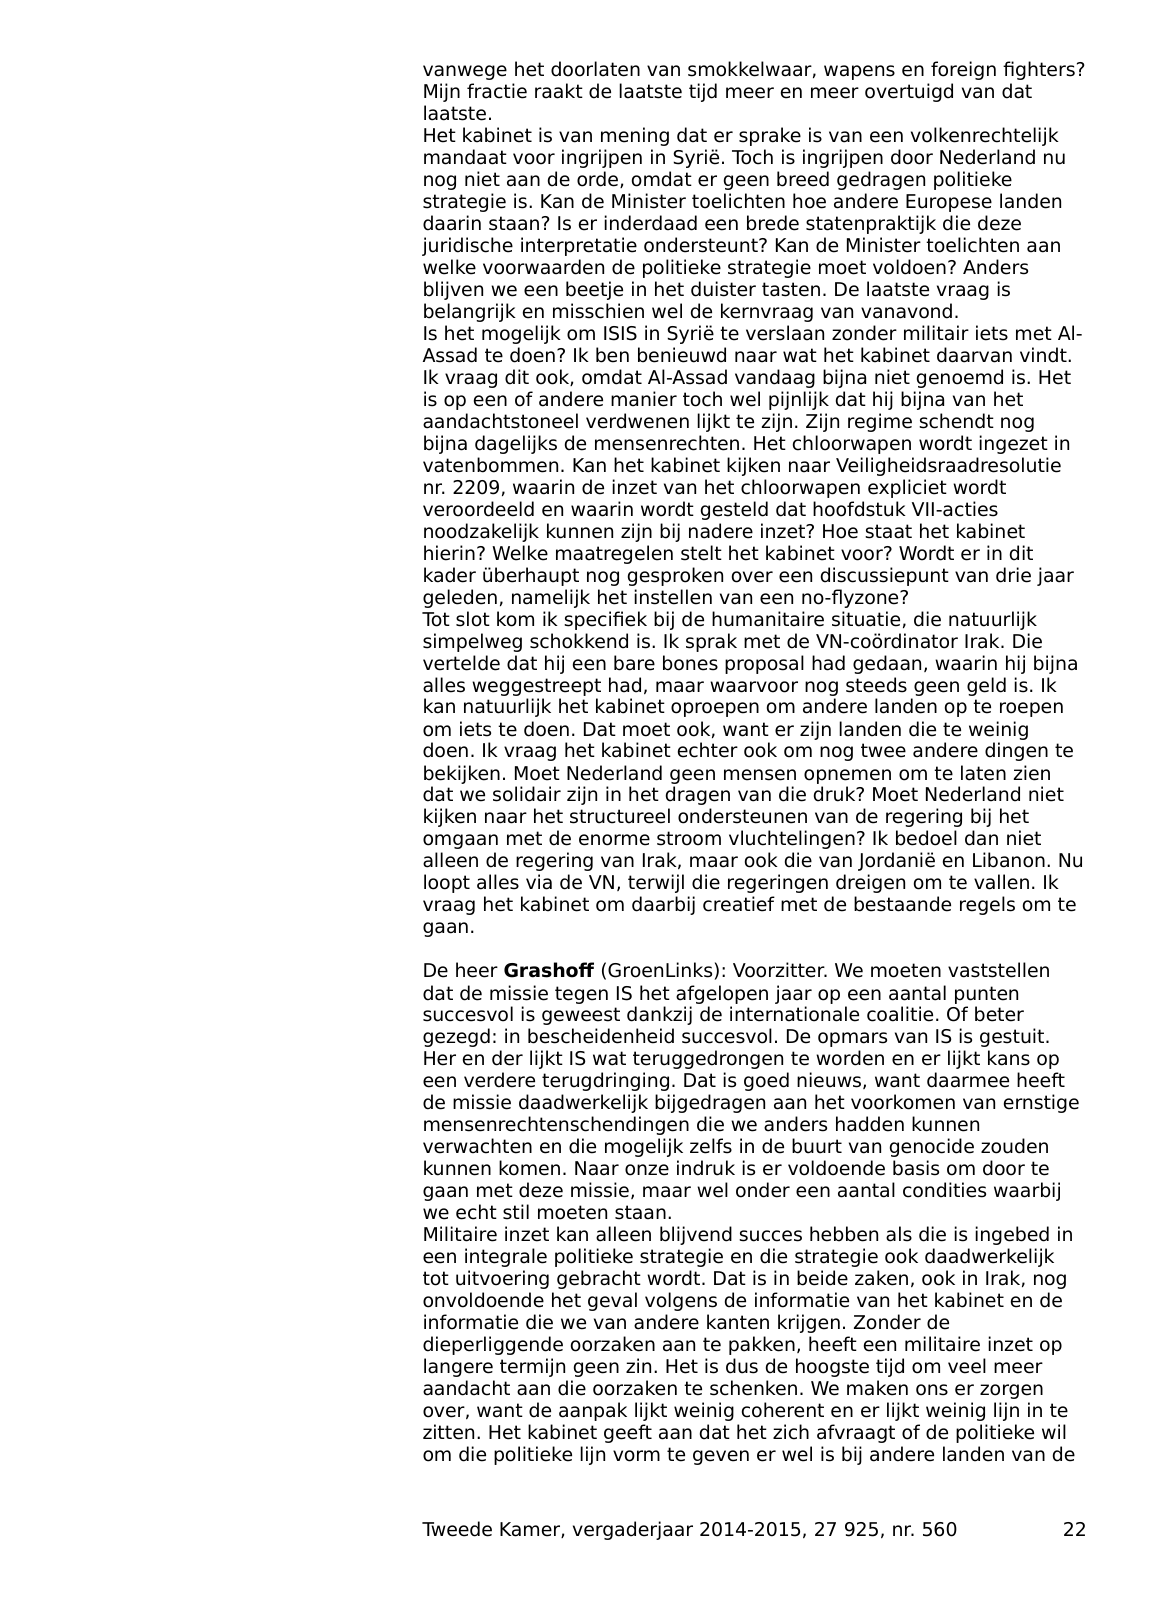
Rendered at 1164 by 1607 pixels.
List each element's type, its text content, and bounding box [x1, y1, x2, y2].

text Is het mogelijk om ISIS in Syrië te verslaan zonder militair iets met Al-Assad te doen? Ik ben benieuwd naar wat het kabinet daarvan vindt. Ik vraag dit ook, omdat Al-Assad vandaag bijna niet genoemd is. Het is op een of andere manier toch wel pijnlijk dat hij bijna van het aandachtstoneel verdwenen lijkt te zijn. Zijn regime schendt nog bijna dagelijks de mensenrechten. Het chloorwapen wordt ingezet in vatenbommen. Kan het kabinet kijken naar Veiligheidsraadresolutie nr. 2209, waarin de inzet van het chloorwapen expliciet wordt veroordeeld en waarin wordt gesteld dat hoofdstuk VII-acties noodzakelijk kunnen zijn bij nadere inzet? Hoe staat het kabinet hierin? Welke maatregelen stelt het kabinet voor? Wordt er in dit kader überhaupt nog gesproken over een discussiepunt van drie jaar geleden, namelijk het instellen van een no-flyzone? [422, 323, 1087, 608]
text De heer Grashoff (GroenLinks): Voorzitter. We moeten vaststellen dat de missie tegen IS het afgelopen jaar op een aantal punten succesvol is geweest dankzij de internationale coalitie. Of beter gezegd: in bescheidenheid succesvol. De opmars van IS is gestuit. Her en der lijkt IS wat teruggedrongen te worden en er lijkt kans op een verdere terugdringing. Dat is goed nieuws, want daarmee heeft de missie daadwerkelijk bijgedragen aan het voorkomen van ernstige mensenrechtenschendingen die we anders hadden kunnen verwachten en die mogelijk zelfs in de buurt van genocide zouden kunnen komen. Naar onze indruk is er voldoende basis om door te gaan met deze missie, maar wel onder een aantal condities waarbij we echt stil moeten staan. [422, 960, 1087, 1224]
text Militaire inzet kan alleen blijvend succes hebben als die is ingebed in een integrale politieke strategie en die strategie ook daadwerkelijk tot uitvoering gebracht wordt. Dat is in beide zaken, ook in Irak, nog onvoldoende het geval volgens de informatie van het kabinet en de informatie die we van andere kanten krijgen. Zonder de dieperliggende oorzaken aan te pakken, heeft een militaire inzet op langere termijn geen zin. Het is dus de hoogste tijd om veel meer aandacht aan die oorzaken te schenken. We maken ons er zorgen over, want de aanpak lijkt weinig coherent en er lijkt weinig lijn in te zitten. Het kabinet geeft aan dat het zich afvraagt of de politieke wil om die politieke lijn vorm te geven er wel is bij andere landen van de [422, 1224, 1087, 1466]
text Tot slot kom ik specifiek bij de humanitaire situatie, die natuurlijk simpelweg schokkend is. Ik sprak met de VN-coördinator Irak. Die vertelde dat hij een bare bones proposal had gedaan, waarin hij bijna alles weggestreept had, maar waarvoor nog steeds geen geld is. Ik kan natuurlijk het kabinet oproepen om andere landen op te roepen om iets te doen. Dat moet ook, want er zijn landen die te weinig doen. Ik vraag het kabinet echter ook om nog twee andere dingen te bekijken. Moet Nederland geen mensen opnemen om te laten zien dat we solidair zijn in het dragen van die druk? Moet Nederland niet kijken naar het structureel ondersteunen van de regering bij het omgaan met de enorme stroom vluchtelingen? Ik bedoel dan niet alleen de regering van Irak, maar ook die van Jordanië en Libanon. Nu loopt alles via de VN, terwijl die regeringen dreigen om te vallen. Ik vraag het kabinet om daarbij creatief met de bestaande regels om te gaan. [422, 608, 1087, 938]
text vanwege het doorlaten van smokkelwaar, wapens en foreign fighters? Mijn fractie raakt de laatste tijd meer en meer overtuigd van dat laatste. [422, 59, 1087, 125]
text Het kabinet is van mening dat er sprake is van een volkenrechtelijk mandaat voor ingrijpen in Syrië. Toch is ingrijpen door Nederland nu nog niet aan de orde, omdat er geen breed gedragen politieke strategie is. Kan de Minister toelichten hoe andere Europese landen daarin staan? Is er inderdaad een brede statenpraktijk die deze juridische interpretatie ondersteunt? Kan de Minister toelichten aan welke voorwaarden de politieke strategie moet voldoen? Anders blijven we een beetje in het duister tasten. De laatste vraag is belangrijk en misschien wel de kernvraag van vanavond. [422, 125, 1087, 323]
